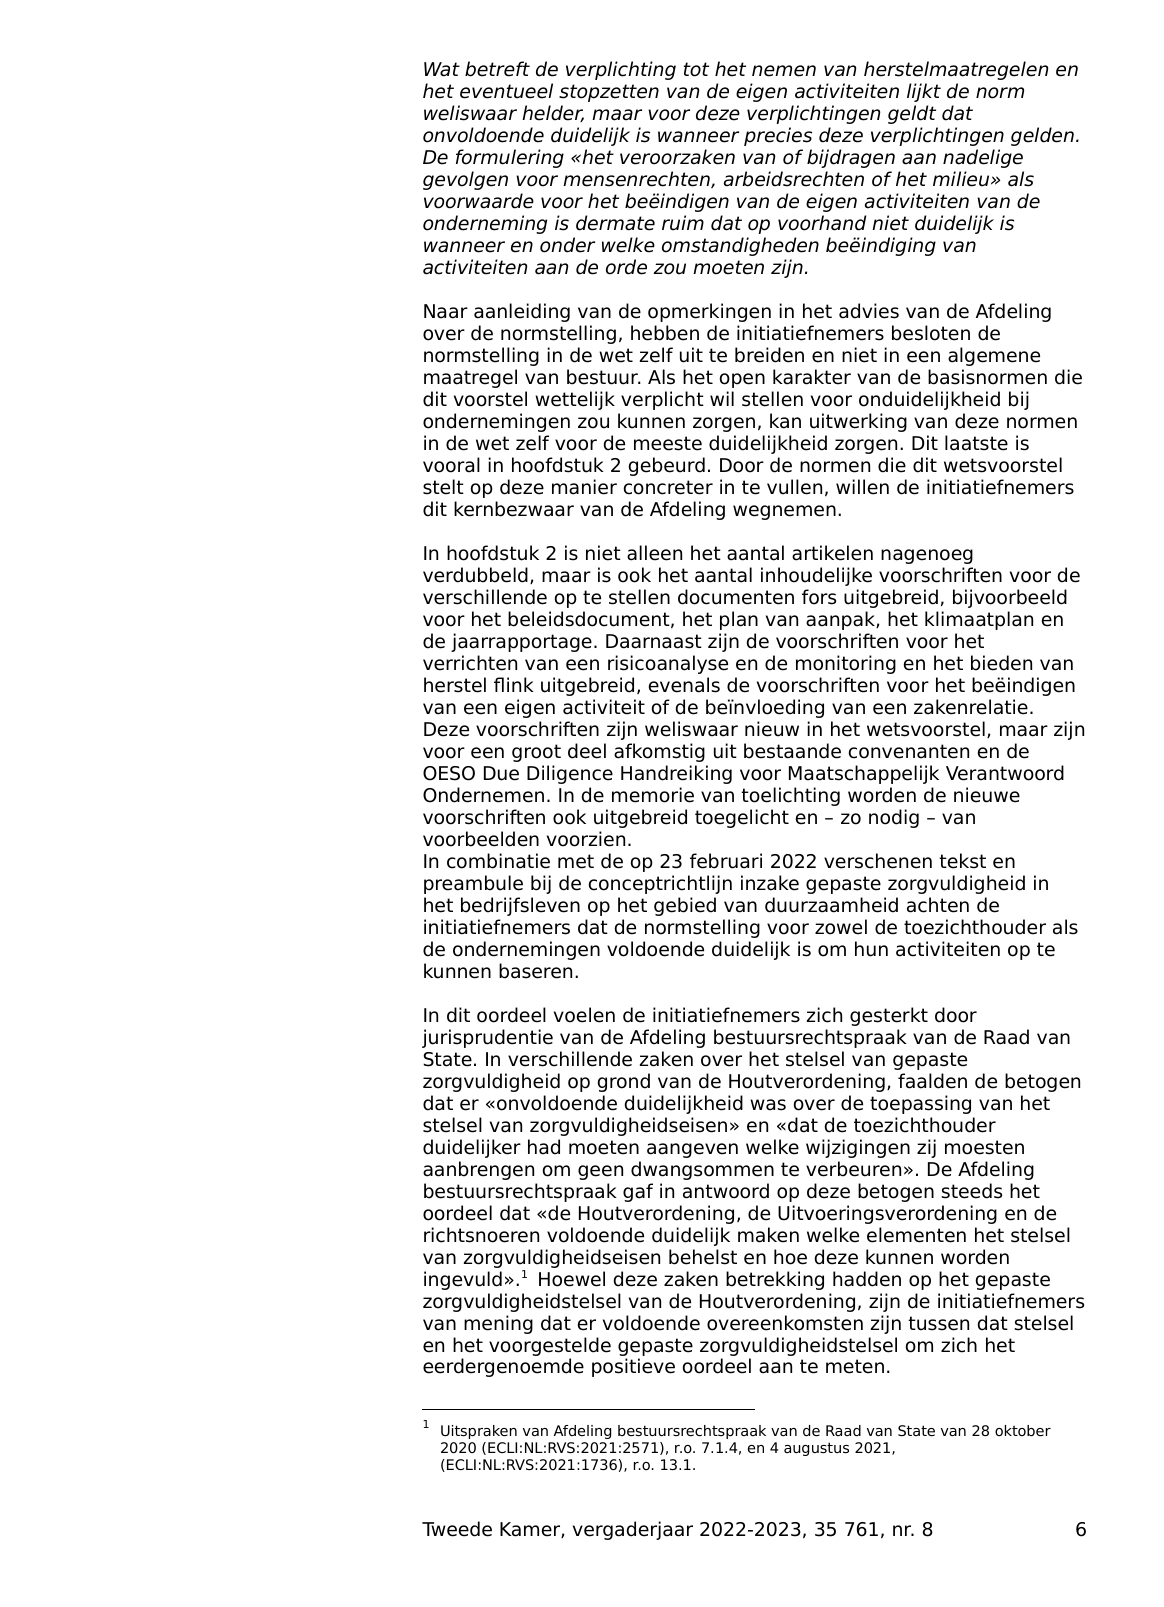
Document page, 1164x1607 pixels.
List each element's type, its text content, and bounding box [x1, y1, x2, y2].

text In combinatie met de op 23 februari 2022 verschenen tekst en preambule bij de conceptrichtlijn inzake gepaste zorgvuldigheid in het bedrijfsleven op het gebied van duurzaamheid achten de initiatiefnemers dat de normstelling voor zowel de toezichthouder als de ondernemingen voldoende duidelijk is om hun activiteiten op te kunnen baseren. [422, 851, 1087, 983]
text Naar aanleiding van de opmerkingen in het advies van de Afdeling over de normstelling, hebben de initiatiefnemers besloten de normstelling in de wet zelf uit te breiden en niet in een algemene maatregel van bestuur. Als het open karakter van de basisnormen die dit voorstel wettelijk verplicht wil stellen voor onduidelijkheid bij ondernemingen zou kunnen zorgen, kan uitwerking van deze normen in de wet zelf voor de meeste duidelijkheid zorgen. Dit laatste is vooral in hoofdstuk 2 gebeurd. Door de normen die dit wetsvoorstel stelt op deze manier concreter in te vullen, willen de initiatiefnemers dit kernbezwaar van de Afdeling wegnemen. [422, 301, 1087, 521]
text Uitspraken van Afdeling bestuursrechtspraak van de Raad van State van 28 oktober 2020 (ECLI:NL:RVS:2021:2571), r.o. 7.1.4, en 4 augustus 2021, (ECLI:NL:RVS:2021:1736), r.o. 13.1. [422, 1418, 1087, 1474]
text In dit oordeel voelen de initiatiefnemers zich gesterkt door jurisprudentie van de Afdeling bestuursrechtspraak van de Raad van State. In verschillende zaken over het stelsel van gepaste zorgvuldigheid op grond van de Houtverordening, faalden de betogen dat er «onvoldoende duidelijkheid was over de toepassing van het stelsel van zorgvuldigheidseisen» en «dat de toezichthouder duidelijker had moeten aangeven welke wijzigingen zij moesten aanbrengen om geen dwangsommen te verbeuren». De Afdeling bestuursrechtspraak gaf in antwoord op deze betogen steeds het oordeel dat «de Houtverordening, de Uitvoeringsverordening en de richtsnoeren voldoende duidelijk maken welke elementen het stelsel van zorgvuldigheidseisen behelst en hoe deze kunnen worden ingevuld». Hoewel deze zaken betrekking hadden op het gepaste zorgvuldigheidstelsel van de Houtverordening, zijn de initiatiefnemers van mening dat er voldoende overeenkomsten zijn tussen dat stelsel en het voorgestelde gepaste zorgvuldigheidstelsel om zich het eerdergenoemde positieve oordeel aan te meten. [422, 1005, 1087, 1378]
text Wat betreft de verplichting tot het nemen van herstelmaatregelen en het eventueel stopzetten van de eigen activiteiten lijkt de norm weliswaar helder, maar voor deze verplichtingen geldt dat onvoldoende duidelijk is wanneer precies deze verplichtingen gelden. De formulering «het veroorzaken van of bijdragen aan nadelige gevolgen voor mensenrechten, arbeidsrechten of het milieu» als voorwaarde voor het beëindigen van de eigen activiteiten van de onderneming is dermate ruim dat op voorhand niet duidelijk is wanneer en onder welke omstandigheden beëindiging van activiteiten aan de orde zou moeten zijn. [422, 59, 1087, 279]
text In hoofdstuk 2 is niet alleen het aantal artikelen nagenoeg verdubbeld, maar is ook het aantal inhoudelijke voorschriften voor de verschillende op te stellen documenten fors uitgebreid, bijvoorbeeld voor het beleidsdocument, het plan van aanpak, het klimaatplan en de jaarrapportage. Daarnaast zijn de voorschriften voor het verrichten van een risicoanalyse en de monitoring en het bieden van herstel flink uitgebreid, evenals de voorschriften voor het beëindigen van een eigen activiteit of de beïnvloeding van een zakenrelatie. Deze voorschriften zijn weliswaar nieuw in het wetsvoorstel, maar zijn voor een groot deel afkomstig uit bestaande convenanten en de OESO Due Diligence Handreiking voor Maatschappelijk Verantwoord Ondernemen. In de memorie van toelichting worden de nieuwe voorschriften ook uitgebreid toegelicht en – zo nodig – van voorbeelden voorzien. [422, 543, 1087, 851]
